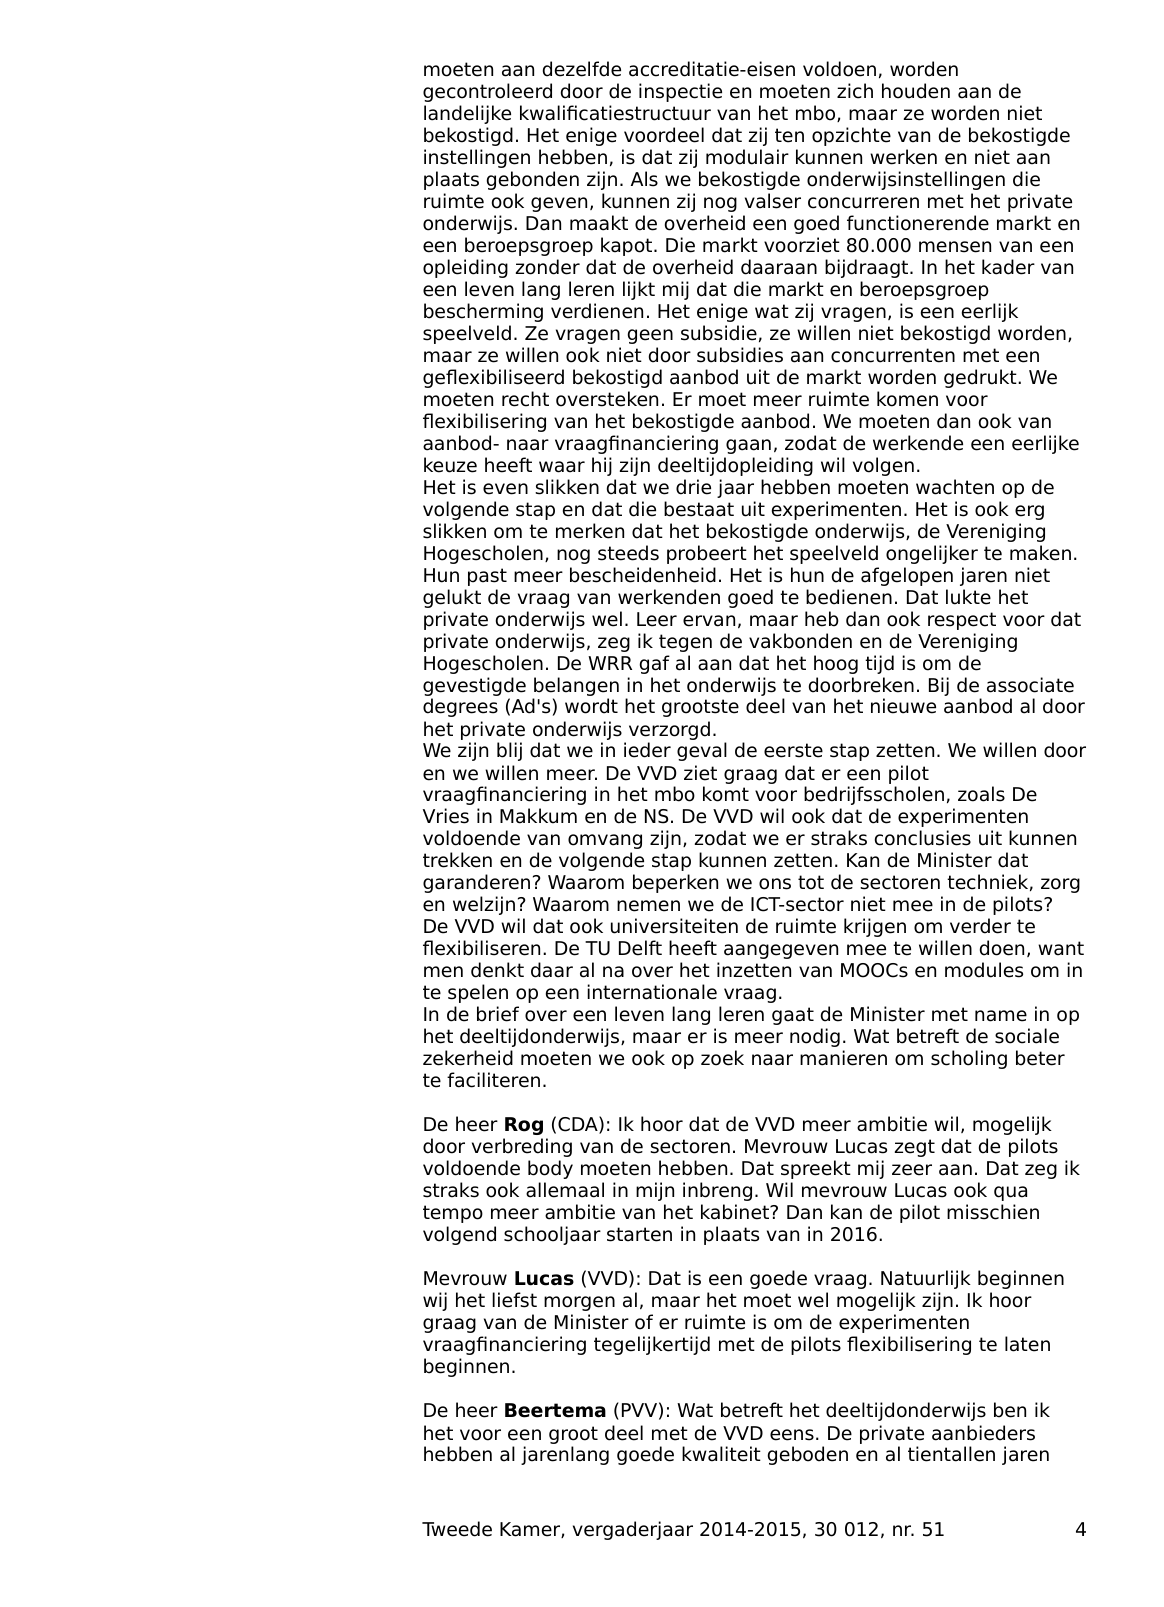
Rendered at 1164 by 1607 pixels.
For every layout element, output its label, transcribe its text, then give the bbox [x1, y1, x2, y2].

text moeten aan dezelfde accreditatie-eisen voldoen, worden gecontroleerd door de inspectie en moeten zich houden aan de landelijke kwalificatiestructuur van het mbo, maar ze worden niet bekostigd. Het enige voordeel dat zij ten opzichte van de bekostigde instellingen hebben, is dat zij modulair kunnen werken en niet aan plaats gebonden zijn. Als we bekostigde onderwijsinstellingen die ruimte ook geven, kunnen zij nog valser concurreren met het private onderwijs. Dan maakt de overheid een goed functionerende markt en een beroepsgroep kapot. Die markt voorziet 80.000 mensen van een opleiding zonder dat de overheid daaraan bijdraagt. In het kader van een leven lang leren lijkt mij dat die markt en beroepsgroep bescherming verdienen. Het enige wat zij vragen, is een eerlijk speelveld. Ze vragen geen subsidie, ze willen niet bekostigd worden, maar ze willen ook niet door subsidies aan concurrenten met een geflexibiliseerd bekostigd aanbod uit de markt worden gedrukt. We moeten recht oversteken. Er moet meer ruimte komen voor flexibilisering van het bekostigde aanbod. We moeten dan ook van aanbod- naar vraagfinanciering gaan, zodat de werkende een eerlijke keuze heeft waar hij zijn deeltijdopleiding wil volgen. [422, 59, 1087, 477]
text Het is even slikken dat we drie jaar hebben moeten wachten op de volgende stap en dat die bestaat uit experimenten. Het is ook erg slikken om te merken dat het bekostigde onderwijs, de Vereniging Hogescholen, nog steeds probeert het speelveld ongelijker te maken. Hun past meer bescheidenheid. Het is hun de afgelopen jaren niet gelukt de vraag van werkenden goed te bedienen. Dat lukte het private onderwijs wel. Leer ervan, maar heb dan ook respect voor dat private onderwijs, zeg ik tegen de vakbonden en de Vereniging Hogescholen. De WRR gaf al aan dat het hoog tijd is om de gevestigde belangen in het onderwijs te doorbreken. Bij de associate degrees (Ad's) wordt het grootste deel van het nieuwe aanbod al door het private onderwijs verzorgd. [422, 477, 1087, 740]
text We zijn blij dat we in ieder geval de eerste stap zetten. We willen door en we willen meer. De VVD ziet graag dat er een pilot vraagfinanciering in het mbo komt voor bedrijfsscholen, zoals De Vries in Makkum en de NS. De VVD wil ook dat de experimenten voldoende van omvang zijn, zodat we er straks conclusies uit kunnen trekken en de volgende stap kunnen zetten. Kan de Minister dat garanderen? Waarom beperken we ons tot de sectoren techniek, zorg en welzijn? Waarom nemen we de ICT-sector niet mee in de pilots? [422, 740, 1087, 916]
text De heer Rog (CDA): Ik hoor dat de VVD meer ambitie wil, mogelijk door verbreding van de sectoren. Mevrouw Lucas zegt dat de pilots voldoende body moeten hebben. Dat spreekt mij zeer aan. Dat zeg ik straks ook allemaal in mijn inbreng. Wil mevrouw Lucas ook qua tempo meer ambitie van het kabinet? Dan kan de pilot misschien volgend schooljaar starten in plaats van in 2016. [422, 1114, 1087, 1246]
text De VVD wil dat ook universiteiten de ruimte krijgen om verder te flexibiliseren. De TU Delft heeft aangegeven mee te willen doen, want men denkt daar al na over het inzetten van MOOCs en modules om in te spelen op een internationale vraag. [422, 916, 1087, 1004]
text Mevrouw Lucas (VVD): Dat is een goede vraag. Natuurlijk beginnen wij het liefst morgen al, maar het moet wel mogelijk zijn. Ik hoor graag van de Minister of er ruimte is om de experimenten vraagfinanciering tegelijkertijd met de pilots flexibilisering te laten beginnen. [422, 1268, 1087, 1378]
text De heer Beertema (PVV): Wat betreft het deeltijdonderwijs ben ik het voor een groot deel met de VVD eens. De private aanbieders hebben al jarenlang goede kwaliteit geboden en al tientallen jaren [422, 1400, 1087, 1466]
text In de brief over een leven lang leren gaat de Minister met name in op het deeltijdonderwijs, maar er is meer nodig. Wat betreft de sociale zekerheid moeten we ook op zoek naar manieren om scholing beter te faciliteren. [422, 1004, 1087, 1092]
